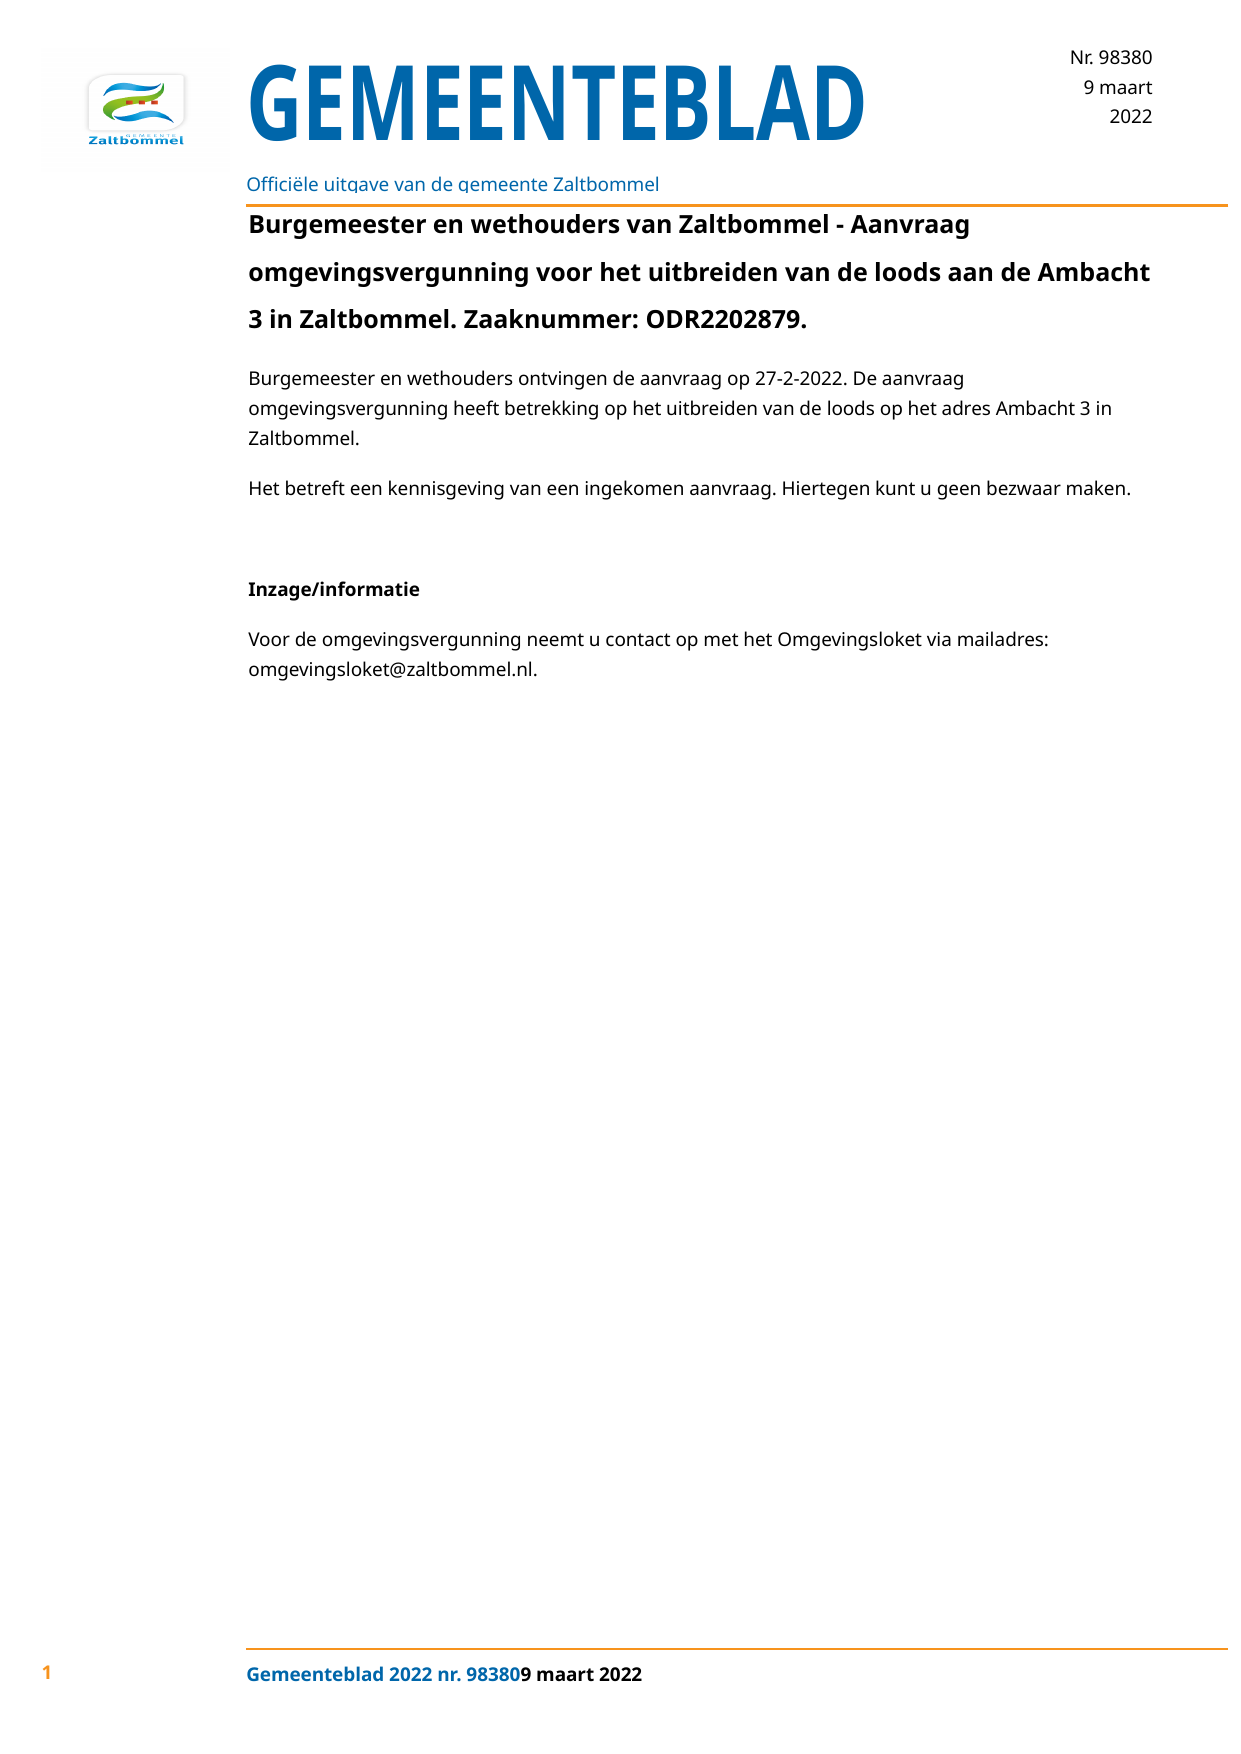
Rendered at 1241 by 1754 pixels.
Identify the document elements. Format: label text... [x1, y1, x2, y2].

text Inzage/informatie [248, 576, 1152, 602]
text Burgemeester en wethouders van Zaltbommel - Aanvraag omgevingsvergunning voor het uitbreiden van de loods aan de Ambacht 3 in Zaltbommel. Zaaknummer: ODR2202879. [248, 207, 1152, 336]
text Het betreft een kennisgeving van een ingekomen aanvraag. Hiertegen kunt u geen bezwaar maken. [248, 475, 1152, 501]
picture [41, 47, 231, 172]
text Burgemeester en wethouders ontvingen de aanvraag op 27-2-2022. De aanvraag omgevingsvergunning heeft betrekking op het uitbreiden van de loods op het adres Ambacht 3 in Zaltbommel. [248, 366, 1152, 450]
text Voor de omgevingsvergunning neemt u contact op met het Omgevingsloket via mailadres: omgevingsloket@zaltbommel.nl. [248, 626, 1152, 682]
